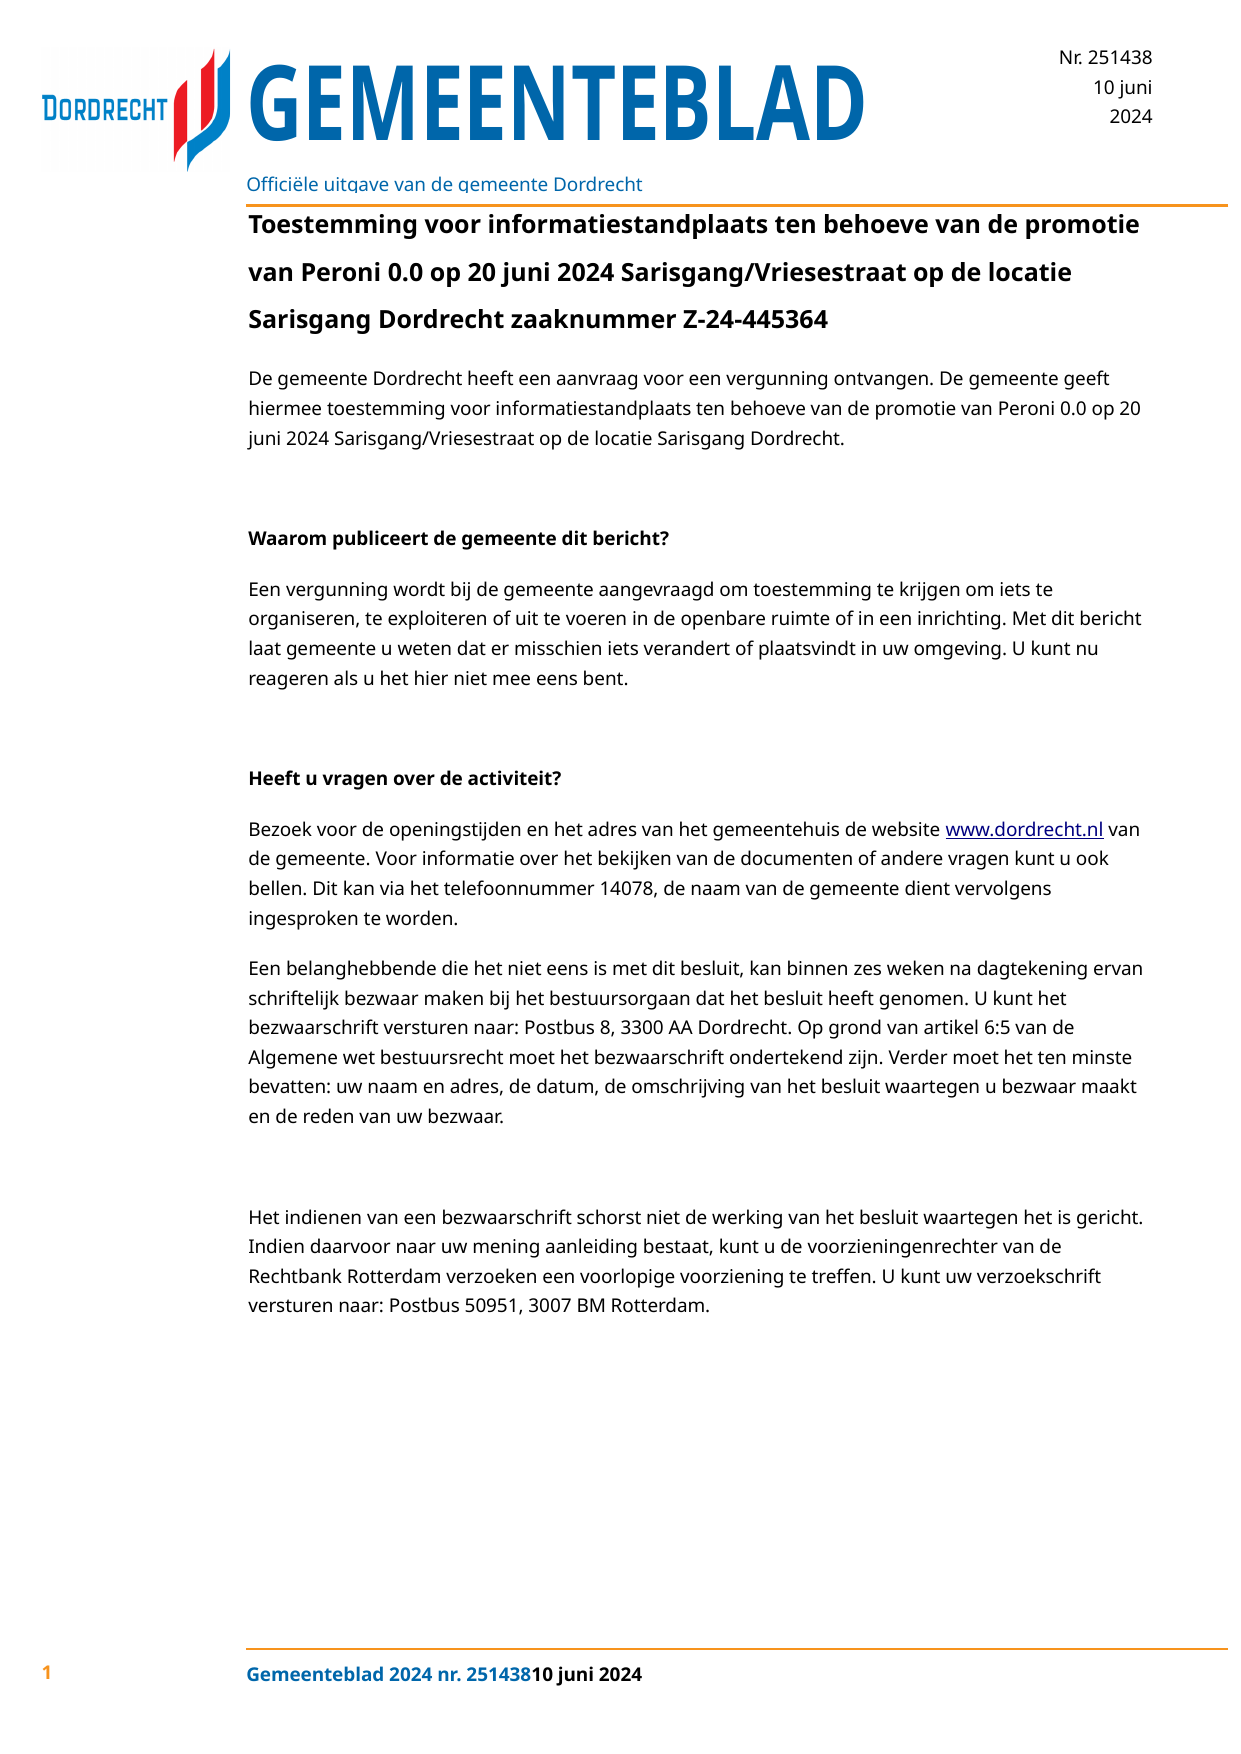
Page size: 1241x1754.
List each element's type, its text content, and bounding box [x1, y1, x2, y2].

text Een belanghebbende die het niet eens is met dit besluit, kan binnen zes weken na dagtekening ervan schriftelijk bezwaar maken bij het bestuursorgaan dat het besluit heeft genomen. U kunt het bezwaarschrift versturen naar: Postbus 8, 3300 AA Dordrecht. Op grond van artikel 6:5 van de Algemene wet bestuursrecht moet het bezwaarschrift ondertekend zijn. Verder moet het ten minste bevatten: uw naam en adres, de datum, de omschrijving van het besluit waartegen u bezwaar maakt en de reden van uw bezwaar. [248, 955, 1152, 1129]
text Toestemming voor informatiestandplaats ten behoeve van de promotie van Peroni 0.0 op 20 juni 2024 Sarisgang/Vriesestraat op de locatie Sarisgang Dordrecht zaaknummer Z-24-445364 [248, 207, 1152, 336]
text Het indienen van een bezwaarschrift schorst niet de werking van het besluit waartegen het is gericht. Indien daarvoor naar uw mening aanleiding bestaat, kunt u de voorzieningenrechter van de Rechtbank Rotterdam verzoeken een voorlopige voorziening te treffen. U kunt uw verzoekschrift versturen naar: Postbus 50951, 3007 BM Rotterdam. [248, 1204, 1152, 1318]
text Waarom publiceert de gemeente dit bericht? [248, 526, 1152, 551]
text De gemeente Dordrecht heeft een aanvraag voor een vergunning ontvangen. De gemeente geeft hiermee toestemming voor informatiestandplaats ten behoeve van de promotie van Peroni 0.0 op 20 juni 2024 Sarisgang/Vriesestraat op de locatie Sarisgang Dordrecht. [248, 366, 1152, 450]
picture [41, 47, 231, 172]
text Bezoek voor de openingstijden en het adres van het gemeentehuis de website www.dordrecht.nl van de gemeente. Voor informatie over het bekijken van de documenten of andere vragen kunt u ook bellen. Dit kan via het telefoonnummer 14078, de naam van de gemeente dient vervolgens ingesproken te worden. [248, 816, 1152, 930]
text Een vergunning wordt bij de gemeente aangevraagd om toestemming te krijgen om iets te organiseren, te exploiteren of uit te voeren in de openbare ruimte of in een inrichting. Met dit bericht laat gemeente u weten dat er misschien iets verandert of plaatsvindt in uw omgeving. U kunt nu reageren als u het hier niet mee eens bent. [248, 576, 1152, 690]
text Heeft u vragen over de activiteit? [248, 766, 1152, 791]
